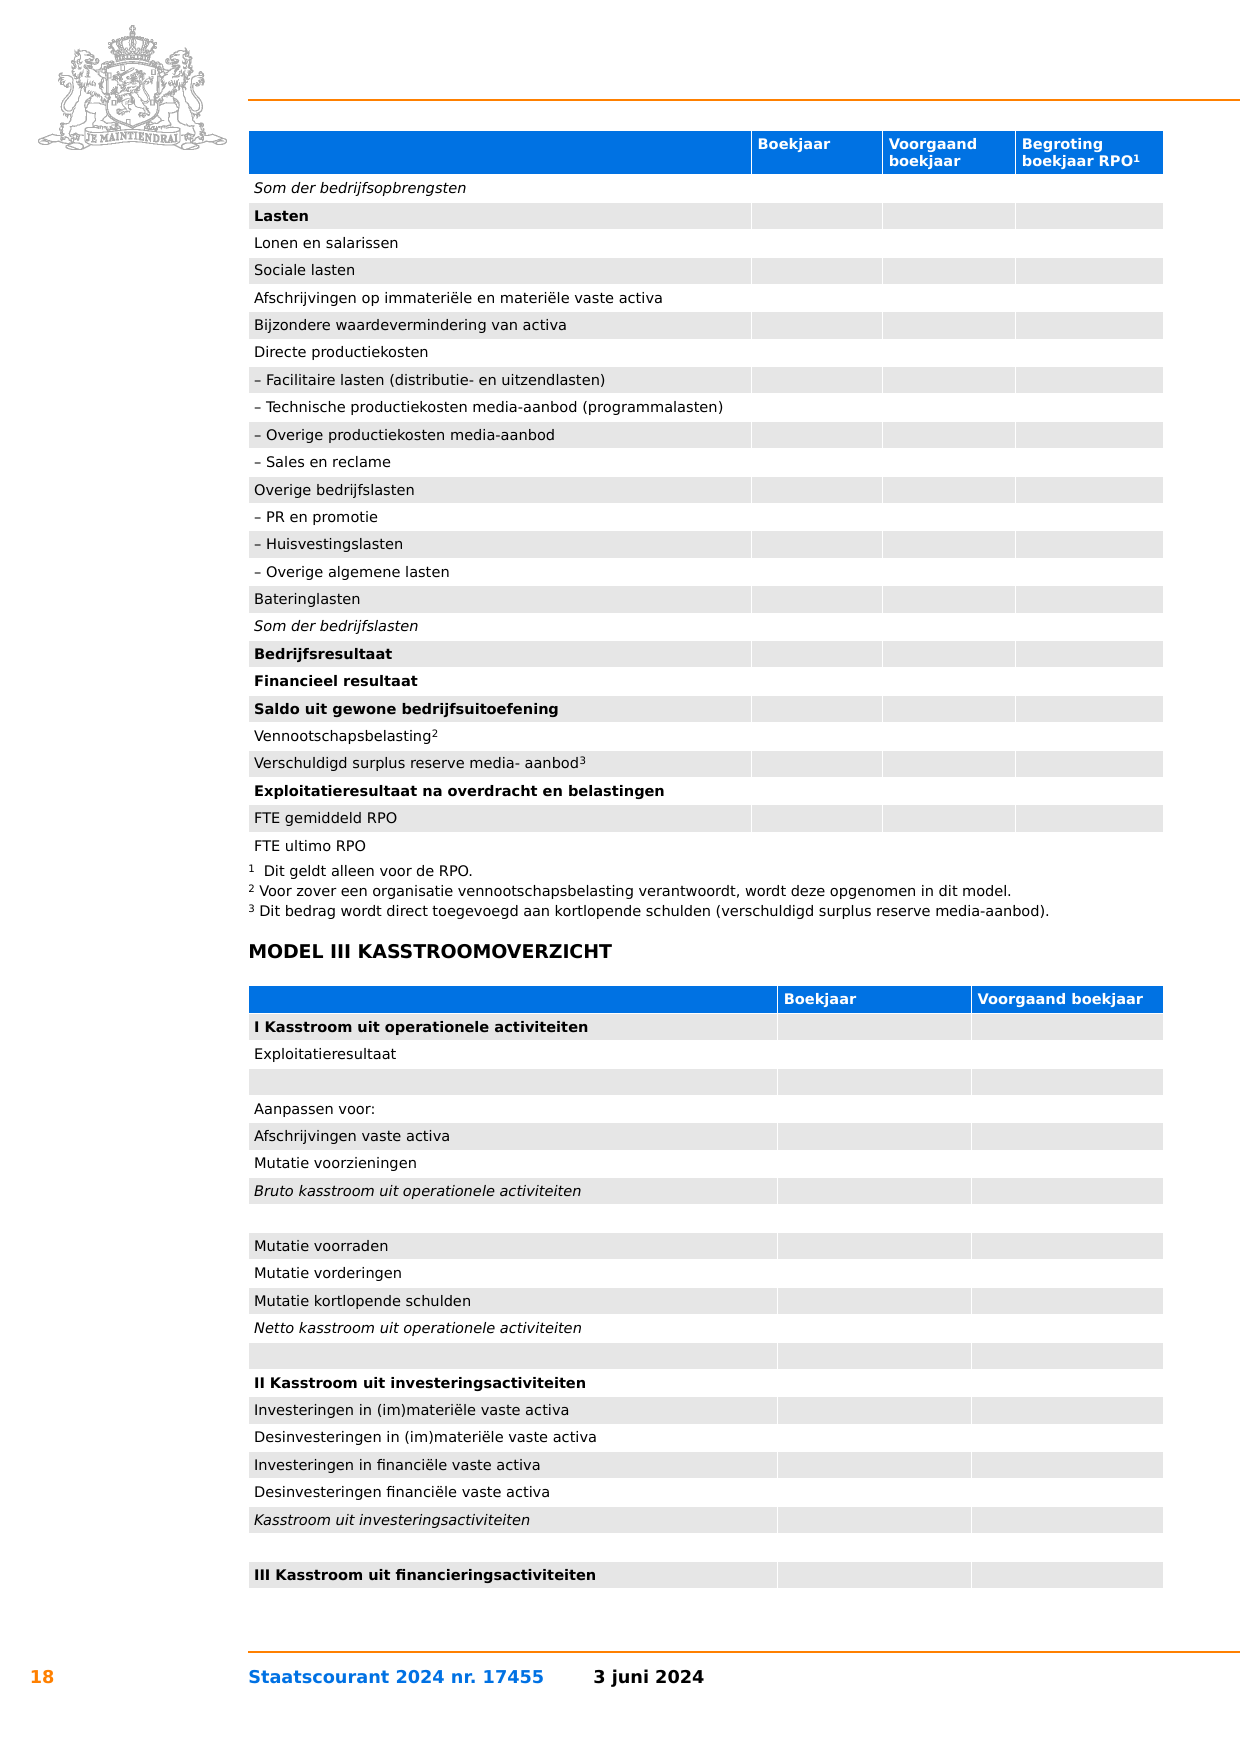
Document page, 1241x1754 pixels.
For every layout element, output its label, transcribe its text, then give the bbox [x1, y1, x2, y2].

table_cell Directe productiekosten [249, 340, 751, 366]
table_cell Mutatie vorderingen [249, 1260, 777, 1287]
table_cell [883, 449, 1015, 476]
table_cell [249, 1534, 777, 1561]
table_cell [1016, 805, 1163, 832]
table_cell [1016, 559, 1163, 585]
table_cell [883, 367, 1015, 393]
table_cell [249, 1343, 777, 1369]
table_cell [883, 340, 1015, 366]
table_cell [752, 230, 882, 256]
table_cell [752, 395, 882, 421]
table_cell Bruto kasstroom uit operationele activiteiten [249, 1178, 777, 1204]
table_cell [1016, 778, 1163, 804]
table_cell [972, 1069, 1163, 1095]
table_cell FTE ultimo RPO [249, 833, 751, 859]
table_cell [883, 723, 1015, 749]
table_cell FTE gemiddeld RPO [249, 805, 751, 832]
table_cell [883, 203, 1015, 229]
table_cell – Overige productiekosten media-aanbod [249, 422, 751, 448]
table_cell [1016, 531, 1163, 558]
table_cell II Kasstroom uit investeringsactiviteiten [249, 1370, 777, 1396]
table_cell [972, 1397, 1163, 1424]
table_cell Financieel resultaat [249, 669, 751, 695]
table_cell [883, 230, 1015, 256]
table_cell [883, 395, 1015, 421]
table_cell [752, 669, 882, 695]
table_cell – Overige algemene lasten [249, 559, 751, 585]
table_cell [752, 340, 882, 366]
table_cell [249, 1069, 777, 1095]
table_cell [883, 778, 1015, 804]
table_cell [972, 1288, 1163, 1314]
table_cell [778, 1206, 971, 1232]
subtitle MODEL III KASSTROOMOVERZICHT [248, 941, 1163, 963]
table_cell [778, 1151, 971, 1177]
table_cell [972, 1041, 1163, 1067]
table_cell I Kasstroom uit operationele activiteiten [249, 1014, 777, 1040]
table_cell [778, 1507, 971, 1533]
table_cell [752, 477, 882, 503]
table_cell [752, 175, 882, 202]
table_cell [972, 1507, 1163, 1533]
table_cell Vennootschapsbelasting2 [249, 723, 751, 749]
table_cell [1016, 477, 1163, 503]
table_cell [972, 1014, 1163, 1040]
table_cell [778, 1069, 971, 1095]
table_cell [1016, 751, 1163, 777]
table_cell [752, 641, 882, 667]
table_cell [972, 1343, 1163, 1369]
table_cell [1016, 367, 1163, 393]
table_cell 1 Dit geldt alleen voor de RPO. 2 Voor zover een organisatie vennootschapsbelasting verantwoordt, wordt deze opgenomen in dit model. 3 Dit bedrag wordt direct toegevoegd aan kortlopende schulden (verschuldigd surplus reserve media-aanbod). [248, 860, 1163, 919]
table_cell [1016, 449, 1163, 476]
table_cell – Huisvestingslasten [249, 531, 751, 558]
table_cell [883, 175, 1015, 202]
table_cell [778, 1480, 971, 1506]
table_cell [972, 1370, 1163, 1396]
table_cell Desinvesteringen financiële vaste activa [249, 1480, 777, 1506]
table_cell Overige bedrijfslasten [249, 477, 751, 503]
table_cell [752, 723, 882, 749]
table_cell [752, 778, 882, 804]
table_cell Bedrijfsresultaat [249, 641, 751, 667]
table_cell [972, 1562, 1163, 1588]
table_cell [778, 1425, 971, 1451]
table_cell Verschuldigd surplus reserve media- aanbod3 [249, 751, 751, 777]
table_cell [752, 367, 882, 393]
table_cell [972, 1096, 1163, 1122]
table_cell Som der bedrijfslasten [249, 614, 751, 640]
table_cell [972, 1480, 1163, 1506]
table_cell Lonen en salarissen [249, 230, 751, 256]
table_cell Bateringlasten [249, 586, 751, 613]
table_cell [883, 422, 1015, 448]
table_cell Netto kasstroom uit operationele activiteiten [249, 1315, 777, 1341]
table_cell [752, 312, 882, 339]
table_cell [883, 586, 1015, 613]
table_cell [1016, 395, 1163, 421]
table_header Boekjaar [752, 131, 882, 174]
table_cell [1016, 723, 1163, 749]
table_cell Saldo uit gewone bedrijfsuitoefening [249, 696, 751, 722]
table_cell [883, 751, 1015, 777]
table_cell Desinvesteringen in (im)materiële vaste activa [249, 1425, 777, 1451]
table_cell Aanpassen voor: [249, 1096, 777, 1122]
table_cell [752, 833, 882, 859]
table_cell [752, 531, 882, 558]
table_cell [972, 1233, 1163, 1259]
table_header Voorgaand boekjaar [883, 131, 1015, 174]
table_cell [778, 1014, 971, 1040]
table_cell Kasstroom uit investeringsactiviteiten [249, 1507, 777, 1533]
table_cell [1016, 614, 1163, 640]
table_cell [752, 696, 882, 722]
table_cell Lasten [249, 203, 751, 229]
table_cell [1016, 340, 1163, 366]
table_cell [972, 1123, 1163, 1150]
table_cell [249, 1206, 777, 1232]
table_header Begroting boekjaar RPO1 [1016, 131, 1163, 174]
table_cell [778, 1178, 971, 1204]
table_cell [972, 1425, 1163, 1451]
table_cell [1016, 285, 1163, 311]
table_cell [778, 1534, 971, 1561]
table_cell [778, 1452, 971, 1478]
table_cell [883, 833, 1015, 859]
table_cell Som der bedrijfsopbrengsten [249, 175, 751, 202]
table_cell III Kasstroom uit financieringsactiviteiten [249, 1562, 777, 1588]
table_cell Mutatie voorzieningen [249, 1151, 777, 1177]
table_cell [778, 1288, 971, 1314]
table_cell Mutatie voorraden [249, 1233, 777, 1259]
table_header [249, 986, 777, 1013]
table_cell [752, 614, 882, 640]
table_cell Investeringen in financiële vaste activa [249, 1452, 777, 1478]
table_cell – PR en promotie [249, 504, 751, 530]
table_cell [778, 1096, 971, 1122]
table_cell – Facilitaire lasten (distributie- en uitzendlasten) [249, 367, 751, 393]
table_cell Afschrijvingen op immateriële en materiële vaste activa [249, 285, 751, 311]
table_cell [778, 1562, 971, 1588]
table_header Voorgaand boekjaar [972, 986, 1163, 1013]
table_cell [883, 312, 1015, 339]
table_cell [778, 1315, 971, 1341]
table_cell [752, 449, 882, 476]
table_cell [752, 559, 882, 585]
table_cell [883, 614, 1015, 640]
table_cell [752, 805, 882, 832]
table_cell [1016, 422, 1163, 448]
table_cell [883, 477, 1015, 503]
table_cell Sociale lasten [249, 258, 751, 284]
table_cell – Technische productiekosten media-aanbod (programmalasten) [249, 395, 751, 421]
table_cell [1016, 696, 1163, 722]
table_cell [972, 1534, 1163, 1561]
table_cell [883, 559, 1015, 585]
table_cell [1016, 312, 1163, 339]
table_cell [972, 1260, 1163, 1287]
table_cell – Sales en reclame [249, 449, 751, 476]
table_cell [883, 696, 1015, 722]
table_cell Afschrijvingen vaste activa [249, 1123, 777, 1150]
table_cell [972, 1206, 1163, 1232]
table_cell [778, 1397, 971, 1424]
table_cell [752, 504, 882, 530]
table_cell [972, 1178, 1163, 1204]
table_cell [1016, 230, 1163, 256]
table_cell Investeringen in (im)materiële vaste activa [249, 1397, 777, 1424]
table_cell [752, 586, 882, 613]
table_cell [1016, 833, 1163, 859]
table_cell [972, 1315, 1163, 1341]
table_cell [1016, 203, 1163, 229]
table_header [249, 131, 751, 174]
table_cell [972, 1452, 1163, 1478]
table_cell [883, 641, 1015, 667]
table_cell Bijzondere waardevermindering van activa [249, 312, 751, 339]
table_cell [1016, 586, 1163, 613]
table_cell [883, 531, 1015, 558]
table_cell Exploitatieresultaat [249, 1041, 777, 1067]
table_cell [1016, 258, 1163, 284]
table_cell [1016, 669, 1163, 695]
table_cell [752, 258, 882, 284]
table_cell [778, 1123, 971, 1150]
table_cell [1016, 641, 1163, 667]
table_cell [752, 203, 882, 229]
table_cell [883, 805, 1015, 832]
table_cell [778, 1343, 971, 1369]
table_cell [972, 1151, 1163, 1177]
table_header Boekjaar [778, 986, 971, 1013]
table_cell [883, 285, 1015, 311]
table_cell [1016, 504, 1163, 530]
table_cell [752, 285, 882, 311]
table_cell Mutatie kortlopende schulden [249, 1288, 777, 1314]
table_cell [883, 504, 1015, 530]
picture [38, 25, 227, 150]
table_cell [752, 422, 882, 448]
table_cell Exploitatieresultaat na overdracht en belastingen [249, 778, 751, 804]
table_cell [778, 1370, 971, 1396]
table_cell [1016, 175, 1163, 202]
table_cell [883, 669, 1015, 695]
table_cell [883, 258, 1015, 284]
table_cell [752, 751, 882, 777]
table_cell [778, 1233, 971, 1259]
table_cell [778, 1260, 971, 1287]
table_cell [778, 1041, 971, 1067]
